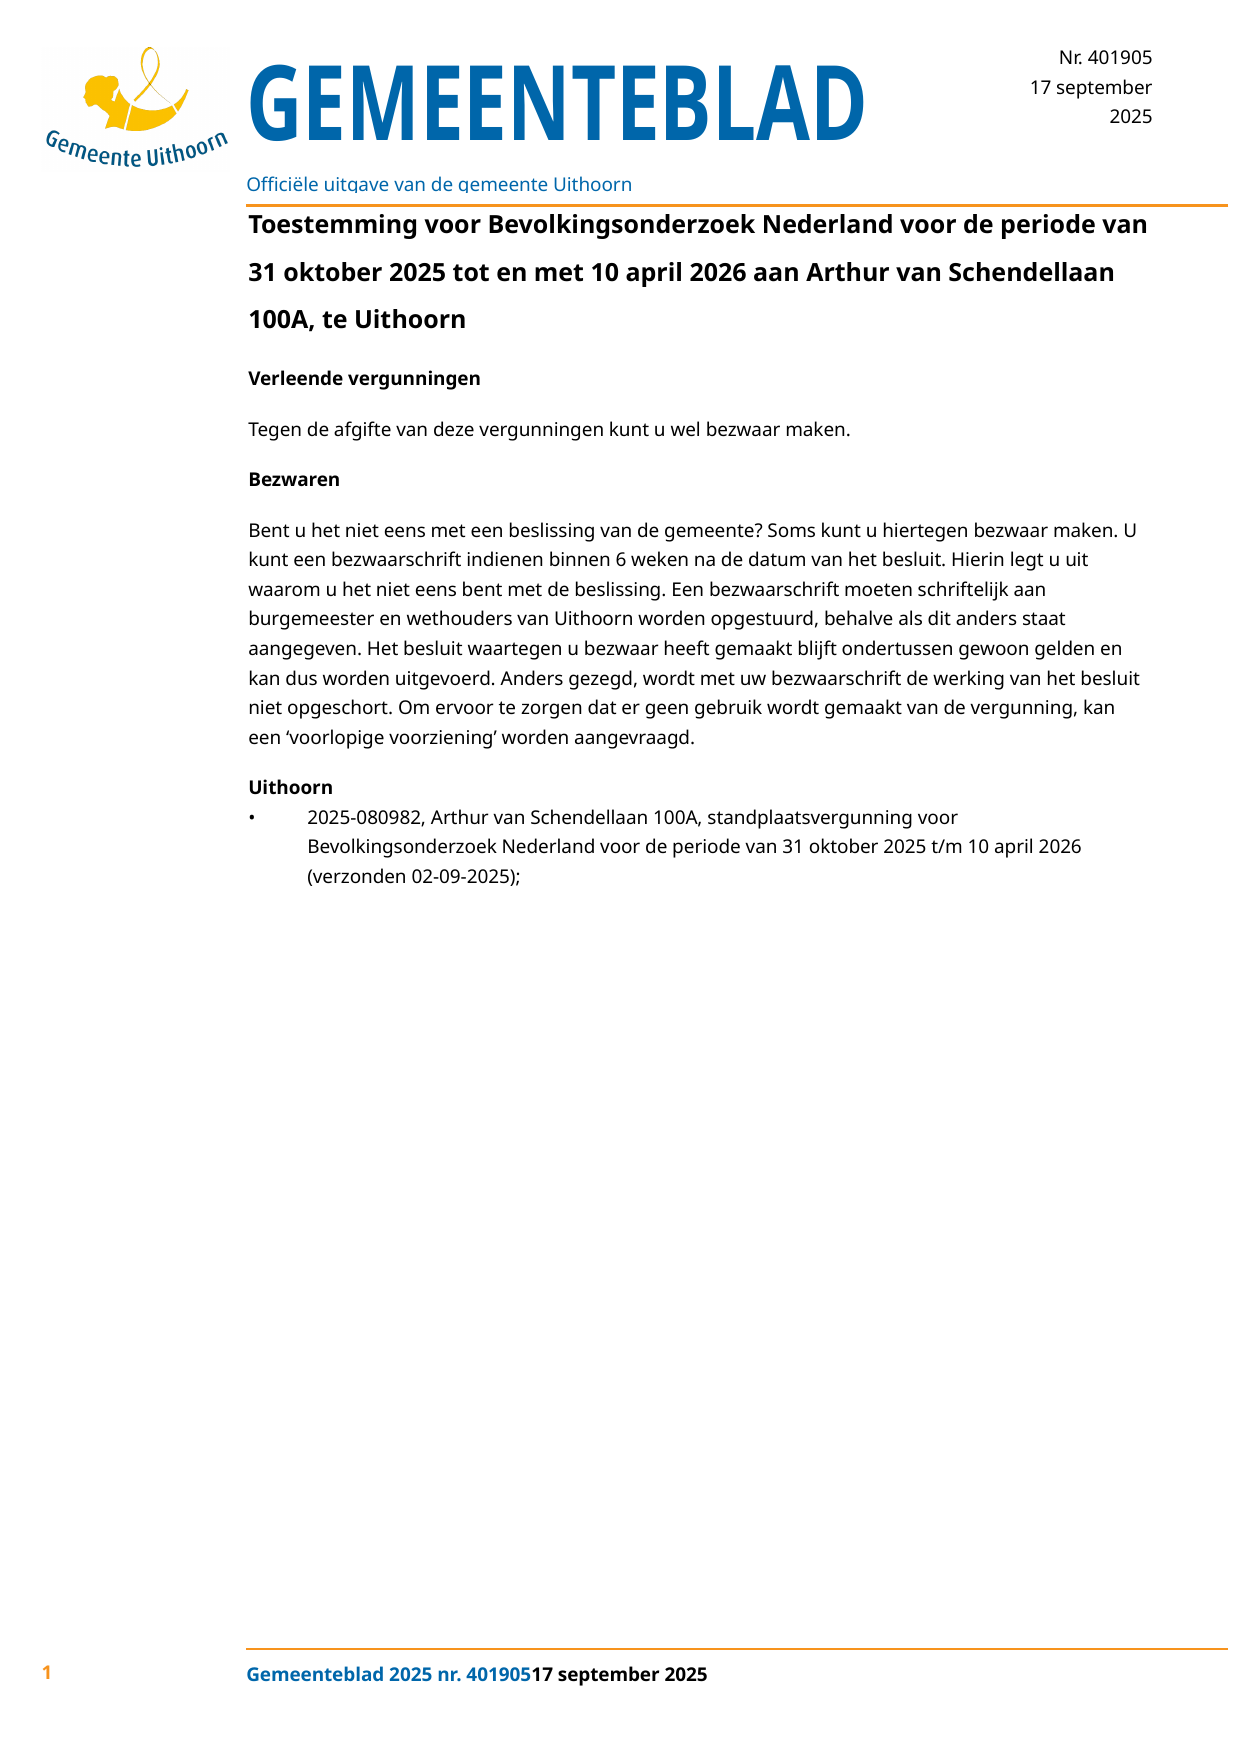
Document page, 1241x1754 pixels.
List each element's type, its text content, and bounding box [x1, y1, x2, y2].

picture [41, 47, 231, 172]
text Tegen de afgifte van deze vergunningen kunt u wel bezwaar maken. [248, 416, 1152, 442]
text Bent u het niet eens met een beslissing van de gemeente? Soms kunt u hiertegen bezwaar maken. U kunt een bezwaarschrift indienen binnen 6 weken na de datum van het besluit. Hierin legt u uit waarom u het niet eens bent met de beslissing. Een bezwaarschrift moeten schriftelijk aan burgemeester en wethouders van Uithoorn worden opgestuurd, behalve als dit anders staat aangegeven. Het besluit waartegen u bezwaar heeft gemaakt blijft ondertussen gewoon gelden en kan dus worden uitgevoerd. Anders gezegd, wordt met uw bezwaarschrift de werking van het besluit niet opgeschort. Om ervoor te zorgen dat er geen gebruik wordt gemaakt van de vergunning, kan een ‘voorlopige voorziening’ worden aangevraagd. [248, 517, 1152, 749]
text Verleende vergunningen [248, 366, 1152, 391]
list 2025-080982, Arthur van Schendellaan 100A, standplaatsvergunning voor Bevolkingsonderzoek Nederland voor de periode van 31 oktober 2025 t/m 10 april 2026 (verzonden 02-09-2025); [248, 804, 1152, 889]
text Toestemming voor Bevolkingsonderzoek Nederland voor de periode van 31 oktober 2025 tot en met 10 april 2026 aan Arthur van Schendellaan 100A, te Uithoorn [248, 207, 1152, 336]
text Bezwaren [248, 466, 1152, 492]
text Uithoorn [248, 774, 1152, 800]
